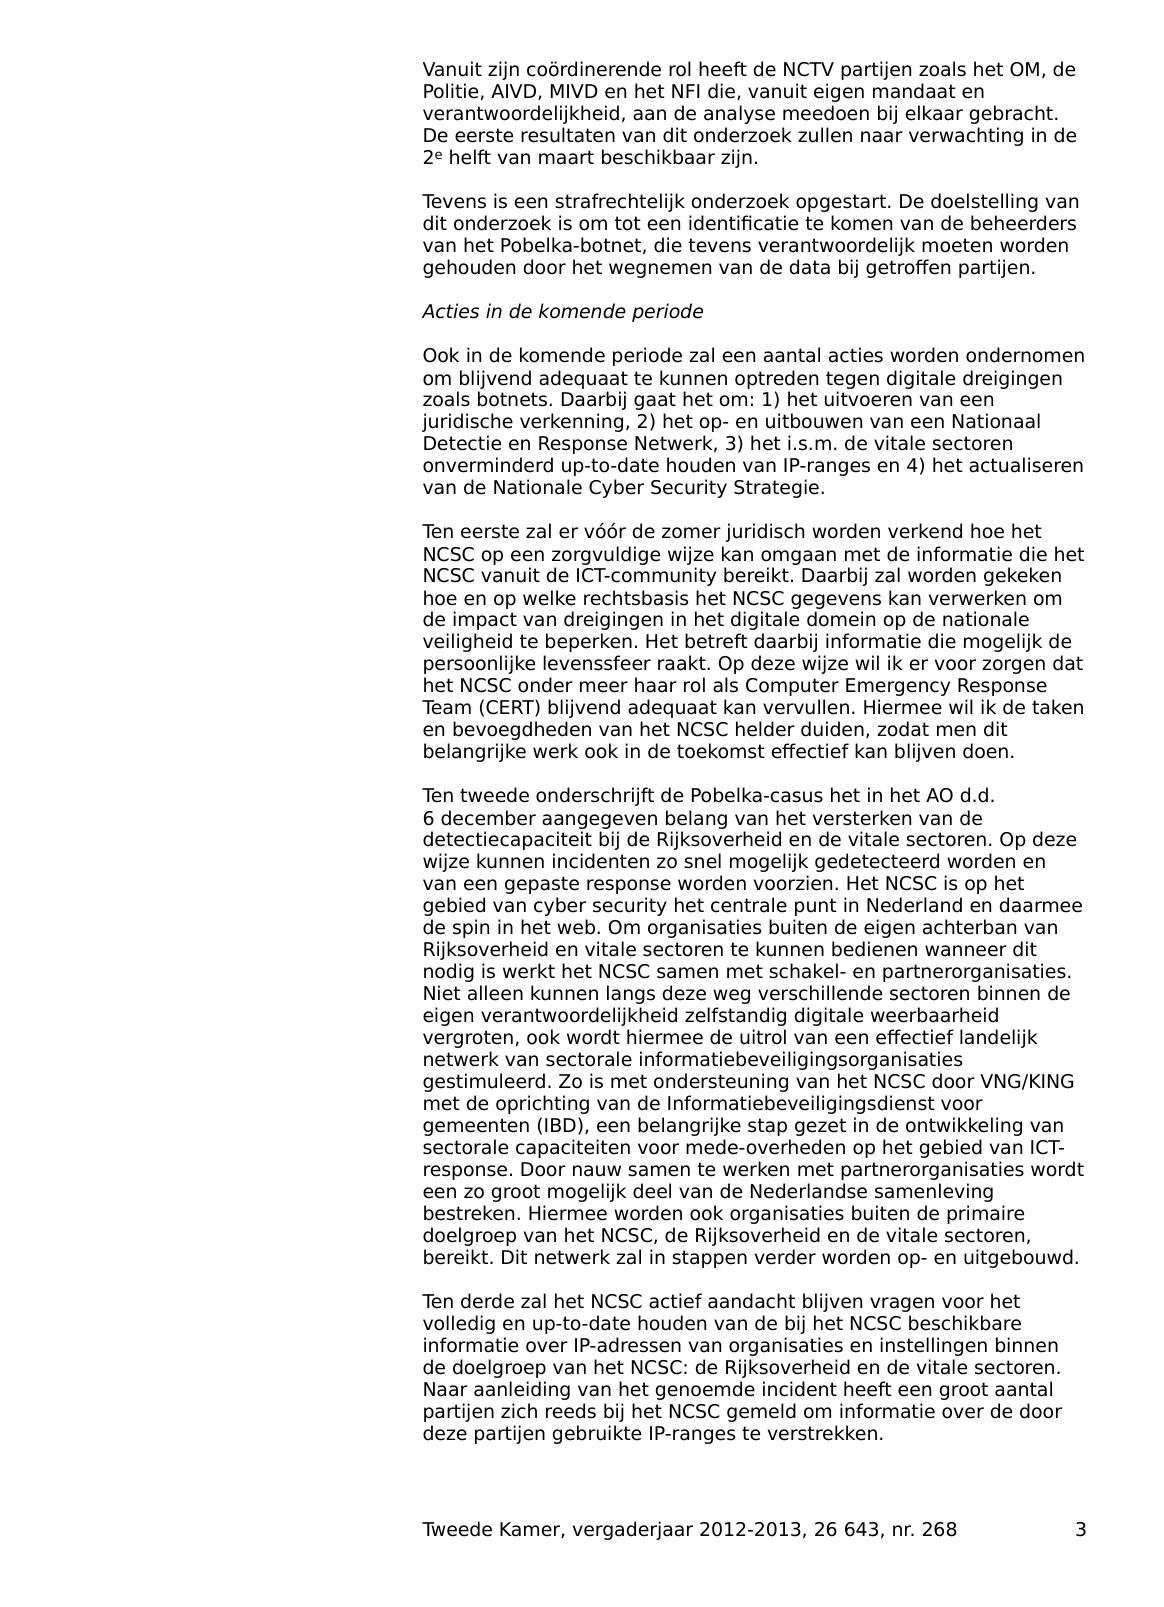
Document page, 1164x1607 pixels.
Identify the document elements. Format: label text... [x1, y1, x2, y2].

text Ten derde zal het NCSC actief aandacht blijven vragen voor het volledig en up-to-date houden van de bij het NCSC beschikbare informatie over IP-adressen van organisaties en instellingen binnen de doelgroep van het NCSC: de Rijksoverheid en de vitale sectoren. Naar aanleiding van het genoemde incident heeft een groot aantal partijen zich reeds bij het NCSC gemeld om informatie over de door deze partijen gebruikte IP-ranges te verstrekken. [422, 1291, 1087, 1445]
text Vanuit zijn coördinerende rol heeft de NCTV partijen zoals het OM, de Politie, AIVD, MIVD en het NFI die, vanuit eigen mandaat en verantwoordelijkheid, aan de analyse meedoen bij elkaar gebracht. De eerste resultaten van dit onderzoek zullen naar verwachting in de 2e helft van maart beschikbaar zijn. [422, 59, 1087, 169]
text Ten eerste zal er vóór de zomer juridisch worden verkend hoe het NCSC op een zorgvuldige wijze kan omgaan met de informatie die het NCSC vanuit de ICT-community bereikt. Daarbij zal worden gekeken hoe en op welke rechtsbasis het NCSC gegevens kan verwerken om de impact van dreigingen in het digitale domein op de nationale veiligheid te beperken. Het betreft daarbij informatie die mogelijk de persoonlijke levenssfeer raakt. Op deze wijze wil ik er voor zorgen dat het NCSC onder meer haar rol als Computer Emergency Response Team (CERT) blijvend adequaat kan vervullen. Hiermee wil ik de taken en bevoegdheden van het NCSC helder duiden, zodat men dit belangrijke werk ook in de toekomst effectief kan blijven doen. [422, 521, 1087, 763]
subtitle Acties in de komende periode [422, 301, 1087, 323]
text Ten tweede onderschrijft de Pobelka-casus het in het AO d.d. 6 december aangegeven belang van het versterken van de detectiecapaciteit bij de Rijksoverheid en de vitale sectoren. Op deze wijze kunnen incidenten zo snel mogelijk gedetecteerd worden en van een gepaste response worden voorzien. Het NCSC is op het gebied van cyber security het centrale punt in Nederland en daarmee de spin in het web. Om organisaties buiten de eigen achterban van Rijksoverheid en vitale sectoren te kunnen bedienen wanneer dit nodig is werkt het NCSC samen met schakel- en partnerorganisaties. Niet alleen kunnen langs deze weg verschillende sectoren binnen de eigen verantwoordelijkheid zelfstandig digitale weerbaarheid vergroten, ook wordt hiermee de uitrol van een effectief landelijk netwerk van sectorale informatiebeveiligingsorganisaties gestimuleerd. Zo is met ondersteuning van het NCSC door VNG/KING met de oprichting van de Informatiebeveiligingsdienst voor gemeenten (IBD), een belangrijke stap gezet in de ontwikkeling van sectorale capaciteiten voor mede-overheden op het gebied van ICT-response. Door nauw samen te werken met partnerorganisaties wordt een zo groot mogelijk deel van de Nederlandse samenleving bestreken. Hiermee worden ook organisaties buiten de primaire doelgroep van het NCSC, de Rijksoverheid en de vitale sectoren, bereikt. Dit netwerk zal in stappen verder worden op- en uitgebouwd. [422, 785, 1087, 1269]
text Ook in de komende periode zal een aantal acties worden ondernomen om blijvend adequaat te kunnen optreden tegen digitale dreigingen zoals botnets. Daarbij gaat het om: 1) het uitvoeren van een juridische verkenning, 2) het op- en uitbouwen van een Nationaal Detectie en Response Netwerk, 3) het i.s.m. de vitale sectoren onverminderd up-to-date houden van IP-ranges en 4) het actualiseren van de Nationale Cyber Security Strategie. [422, 345, 1087, 499]
text Tevens is een strafrechtelijk onderzoek opgestart. De doelstelling van dit onderzoek is om tot een identificatie te komen van de beheerders van het Pobelka-botnet, die tevens verantwoordelijk moeten worden gehouden door het wegnemen van de data bij getroffen partijen. [422, 191, 1087, 279]
